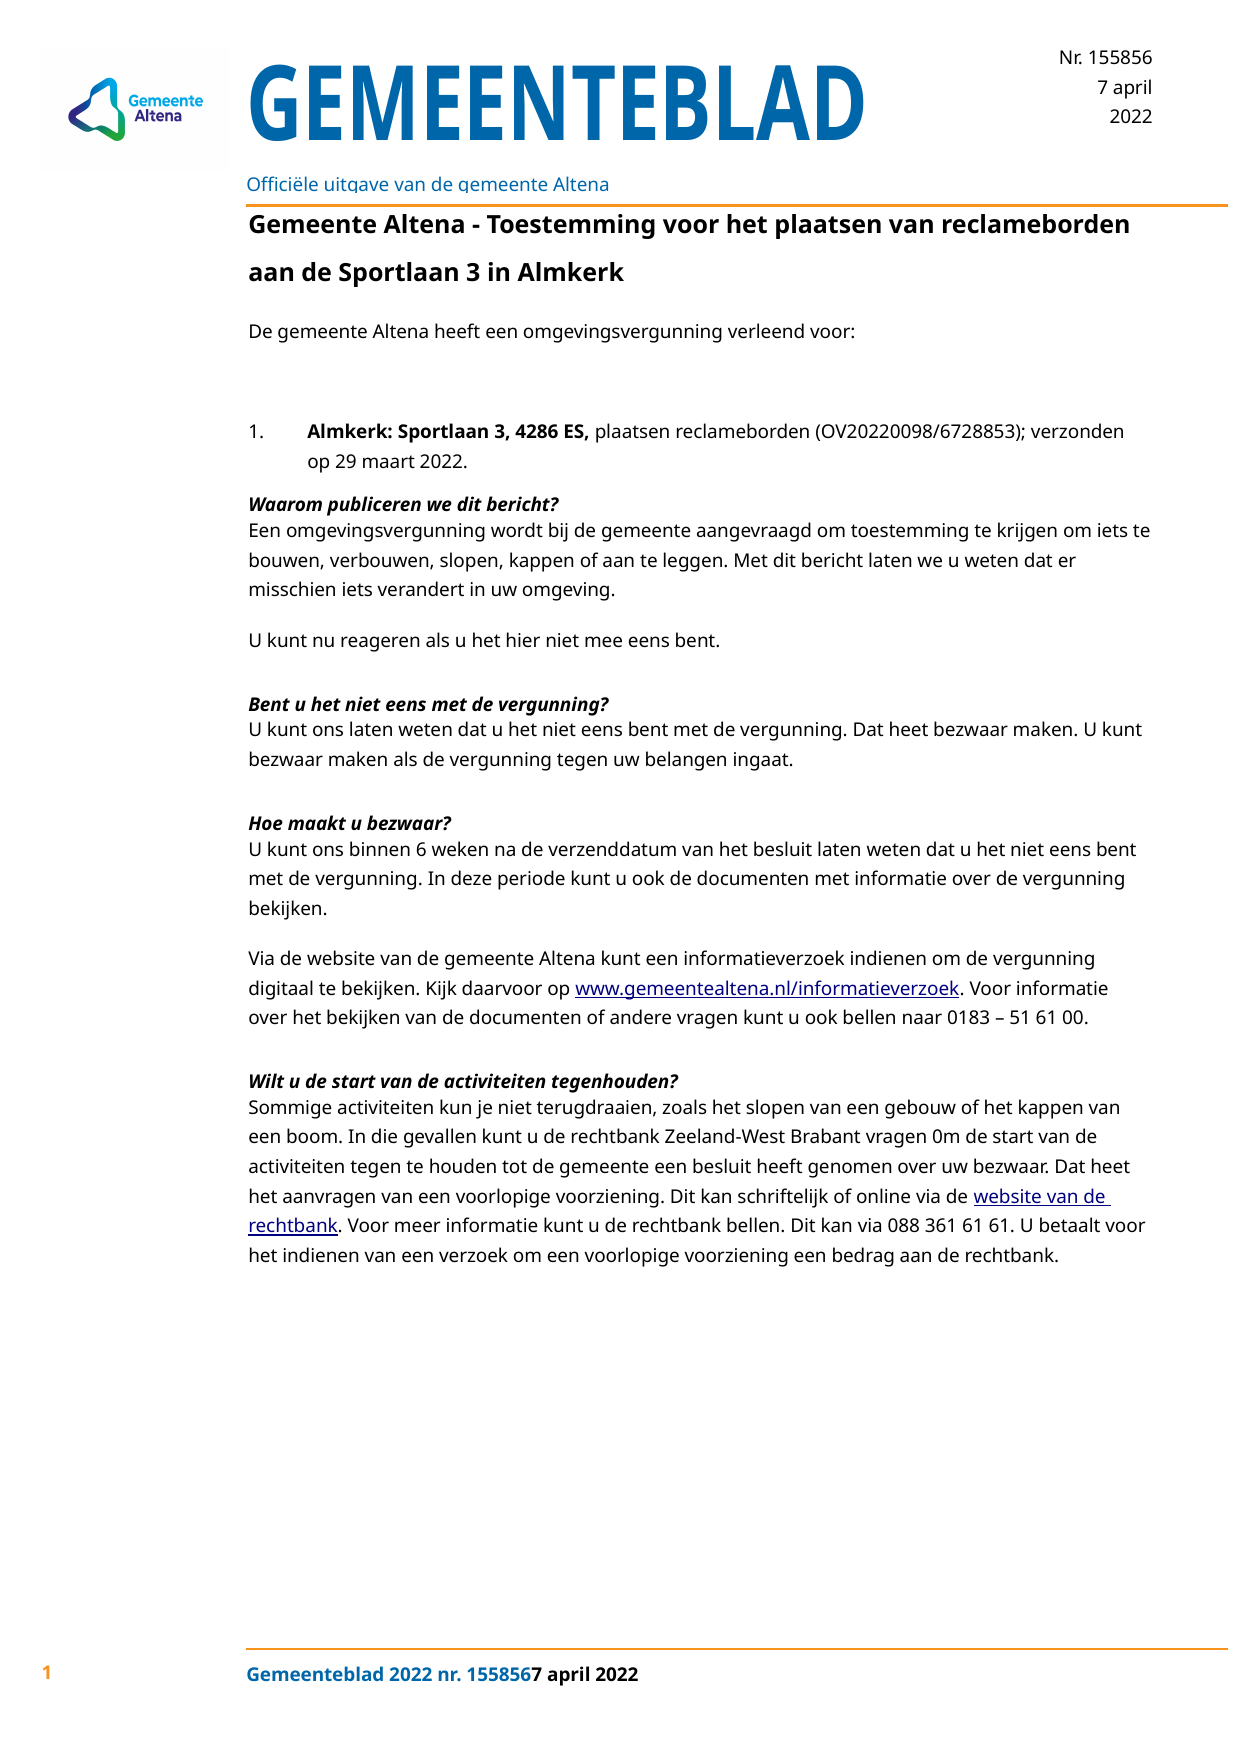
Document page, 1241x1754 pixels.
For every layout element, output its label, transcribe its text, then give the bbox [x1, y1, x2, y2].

text De gemeente Altena heeft een omgevingsvergunning verleend voor: [248, 318, 1152, 344]
text Gemeente Altena - Toestemming voor het plaatsen van reclameborden aan de Sportlaan 3 in Almkerk [248, 207, 1152, 288]
text U kunt nu reageren als u het hier niet mee eens bent. [248, 627, 1152, 652]
text Waarom publiceren we dit bericht? [248, 491, 1152, 517]
list Almkerk: Sportlaan 3, 4286 ES, plaatsen reclameborden (OV20220098/6728853); verzonden op 29 maart 2022. [248, 419, 1152, 474]
text U kunt ons binnen 6 weken na de verzenddatum van het besluit laten weten dat u het niet eens bent met de vergunning. In deze periode kunt u ook de documenten met informatie over de vergunning bekijken. [248, 836, 1152, 921]
text U kunt ons laten weten dat u het niet eens bent met de vergunning. Dat heet bezwaar maken. U kunt bezwaar maken als de vergunning tegen uw belangen ingaat. [248, 716, 1152, 772]
text Een omgevingsvergunning wordt bij de gemeente aangevraagd om toestemming te krijgen om iets te bouwen, verbouwen, slopen, kappen of aan te leggen. Met dit bericht laten we u weten dat er misschien iets verandert in uw omgeving. [248, 517, 1152, 602]
text Bent u het niet eens met de vergunning? [248, 691, 1152, 716]
text Wilt u de start van de activiteiten tegenhouden? [248, 1068, 1152, 1094]
text Via de website van de gemeente Altena kunt een informatieverzoek indienen om de vergunning digitaal te bekijken. Kijk daarvoor op www.gemeentealtena.nl/informatieverzoek. Voor informatie over het bekijken van de documenten of andere vragen kunt u ook bellen naar 0183 – 51 61 00. [248, 945, 1152, 1030]
text Sommige activiteiten kun je niet terugdraaien, zoals het slopen van een gebouw of het kappen van een boom. In die gevallen kunt u de rechtbank Zeeland-West Brabant vragen 0m de start van de activiteiten tegen te houden tot de gemeente een besluit heeft genomen over uw bezwaar. Dat heet het aanvragen van een voorlopige voorziening. Dit kan schriftelijk of online via de website van de rechtbank. Voor meer informatie kunt u de rechtbank bellen. Dit kan via 088 361 61 61. U betaalt voor het indienen van een verzoek om een voorlopige voorziening een bedrag aan de rechtbank. [248, 1094, 1152, 1268]
text Hoe maakt u bezwaar? [248, 810, 1152, 836]
picture [41, 47, 231, 172]
